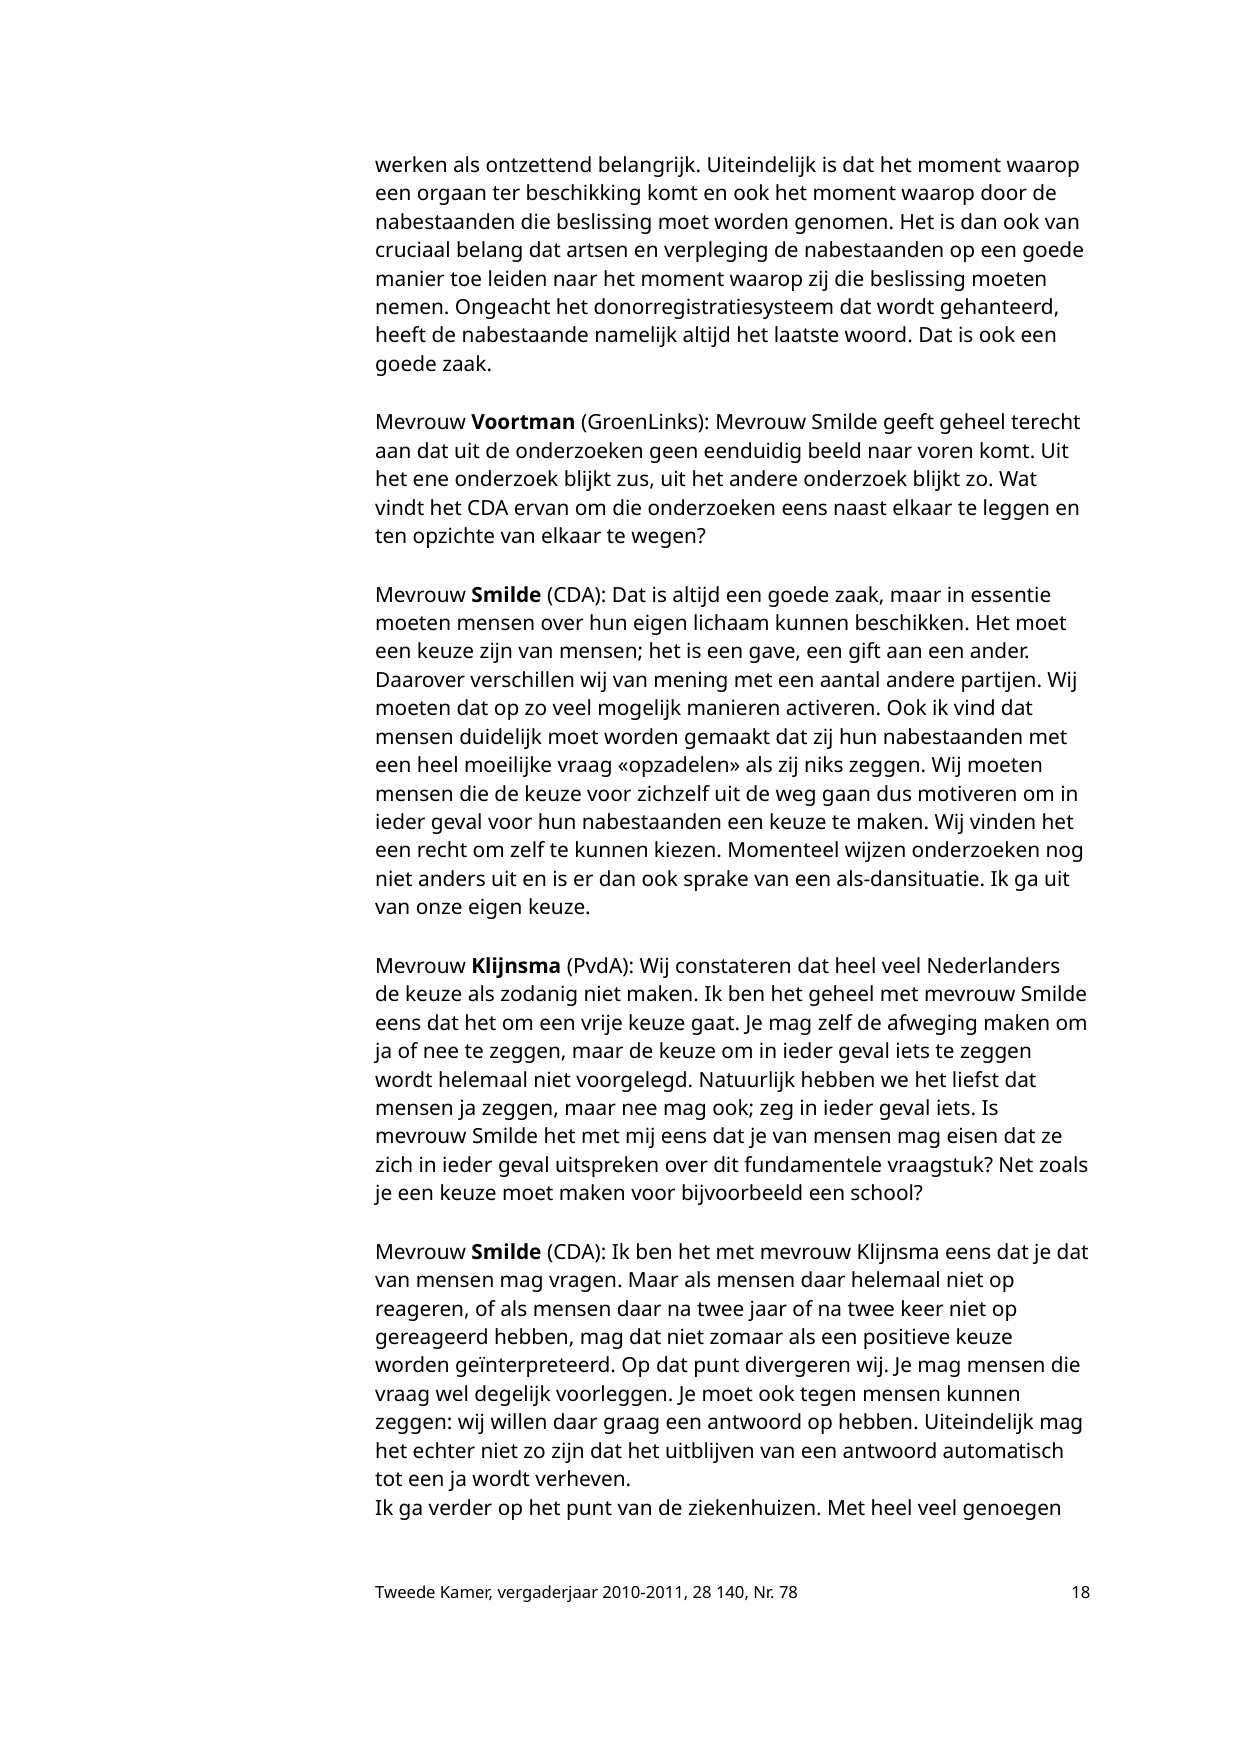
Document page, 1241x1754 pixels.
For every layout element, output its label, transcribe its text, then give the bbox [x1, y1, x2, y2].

text Mevrouw Smilde (CDA): Dat is altijd een goede zaak, maar in essentie moeten mensen over hun eigen lichaam kunnen beschikken. Het moet een keuze zijn van mensen; het is een gave, een gift aan een ander. Daarover verschillen wij van mening met een aantal andere partijen. Wij moeten dat op zo veel mogelijk manieren activeren. Ook ik vind dat mensen duidelijk moet worden gemaakt dat zij hun nabestaanden met een heel moeilijke vraag «opzadelen» als zij niks zeggen. Wij moeten mensen die de keuze voor zichzelf uit de weg gaan dus motiveren om in ieder geval voor hun nabestaanden een keuze te maken. Wij vinden het een recht om zelf te kunnen kiezen. Momenteel wijzen onderzoeken nog niet anders uit en is er dan ook sprake van een als-dansituatie. Ik ga uit van onze eigen keuze. [375, 580, 1090, 921]
text Mevrouw Klijnsma (PvdA): Wij constateren dat heel veel Nederlanders de keuze als zodanig niet maken. Ik ben het geheel met mevrouw Smilde eens dat het om een vrije keuze gaat. Je mag zelf de afweging maken om ja of nee te zeggen, maar de keuze om in ieder geval iets te zeggen wordt helemaal niet voorgelegd. Natuurlijk hebben we het liefst dat mensen ja zeggen, maar nee mag ook; zeg in ieder geval iets. Is mevrouw Smilde het met mij eens dat je van mensen mag eisen dat ze zich in ieder geval uitspreken over dit fundamentele vraagstuk? Net zoals je een keuze moet maken voor bijvoorbeeld een school? [375, 951, 1090, 1207]
text Mevrouw Smilde (CDA): Ik ben het met mevrouw Klijnsma eens dat je dat van mensen mag vragen. Maar als mensen daar helemaal niet op reageren, of als mensen daar na twee jaar of na twee keer niet op gereageerd hebben, mag dat niet zomaar als een positieve keuze worden geïnterpreteerd. Op dat punt divergeren wij. Je mag mensen die vraag wel degelijk voorleggen. Je moet ook tegen mensen kunnen zeggen: wij willen daar graag een antwoord op hebben. Uiteindelijk mag het echter niet zo zijn dat het uitblijven van een antwoord automatisch tot een ja wordt verheven. [375, 1237, 1090, 1493]
text werken als ontzettend belangrijk. Uiteindelijk is dat het moment waarop een orgaan ter beschikking komt en ook het moment waarop door de nabestaanden die beslissing moet worden genomen. Het is dan ook van cruciaal belang dat artsen en verpleging de nabestaanden op een goede manier toe leiden naar het moment waarop zij die beslissing moeten nemen. Ongeacht het donorregistratiesysteem dat wordt gehanteerd, heeft de nabestaande namelijk altijd het laatste woord. Dat is ook een goede zaak. [375, 150, 1090, 377]
text Ik ga verder op het punt van de ziekenhuizen. Met heel veel genoegen [375, 1493, 1090, 1521]
text Mevrouw Voortman (GroenLinks): Mevrouw Smilde geeft geheel terecht aan dat uit de onderzoeken geen eenduidig beeld naar voren komt. Uit het ene onderzoek blijkt zus, uit het andere onderzoek blijkt zo. Wat vindt het CDA ervan om die onderzoeken eens naast elkaar te leggen en ten opzichte van elkaar te wegen? [375, 407, 1090, 550]
